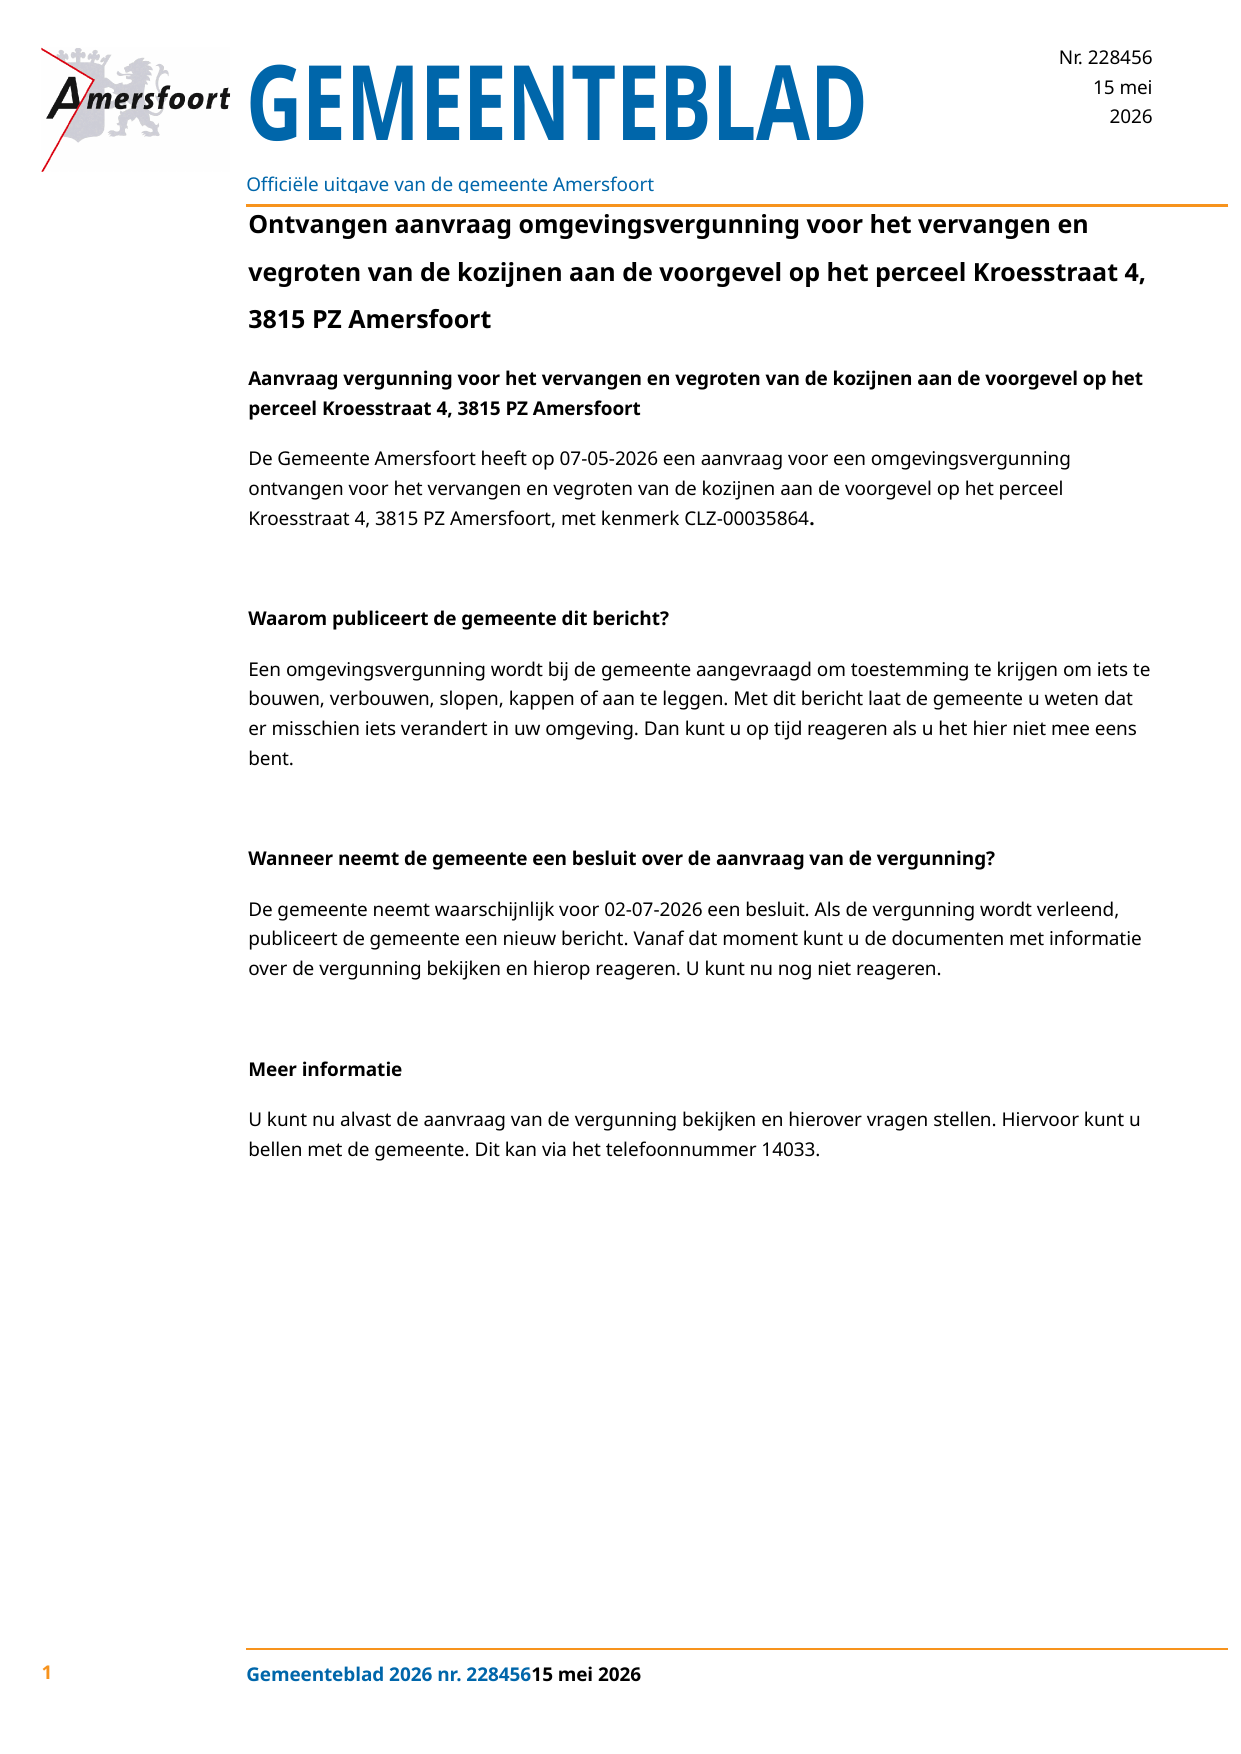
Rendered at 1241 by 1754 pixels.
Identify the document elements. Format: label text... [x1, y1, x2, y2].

text Meer informatie [248, 1056, 1152, 1082]
text U kunt nu alvast de aanvraag van de vergunning bekijken en hierover vragen stellen. Hiervoor kunt u bellen met de gemeente. Dit kan via het telefoonnummer 14033. [248, 1106, 1152, 1162]
text Aanvraag vergunning voor het vervangen en vegroten van de kozijnen aan de voorgevel op het perceel Kroesstraat 4, 3815 PZ Amersfoort [248, 366, 1152, 421]
text De gemeente neemt waarschijnlijk voor 02-07-2026 een besluit. Als de vergunning wordt verleend, publiceert de gemeente een nieuw bericht. Vanaf dat moment kunt u de documenten met informatie over de vergunning bekijken en hierop reageren. U kunt nu nog niet reageren. [248, 896, 1152, 981]
picture [41, 47, 231, 172]
text Wanneer neemt de gemeente een besluit over de aanvraag van de vergunning? [248, 846, 1152, 871]
text Een omgevingsvergunning wordt bij de gemeente aangevraagd om toestemming te krijgen om iets te bouwen, verbouwen, slopen, kappen of aan te leggen. Met dit bericht laat de gemeente u weten dat er misschien iets verandert in uw omgeving. Dan kunt u op tijd reageren als u het hier niet mee eens bent. [248, 656, 1152, 770]
text Waarom publiceert de gemeente dit bericht? [248, 606, 1152, 631]
text Ontvangen aanvraag omgevingsvergunning voor het vervangen en vegroten van de kozijnen aan de voorgevel op het perceel Kroesstraat 4, 3815 PZ Amersfoort [248, 207, 1152, 336]
text De Gemeente Amersfoort heeft op 07-05-2026 een aanvraag voor een omgevingsvergunning ontvangen voor het vervangen en vegroten van de kozijnen aan de voorgevel op het perceel Kroesstraat 4, 3815 PZ Amersfoort, met kenmerk CLZ-00035864. [248, 446, 1152, 530]
